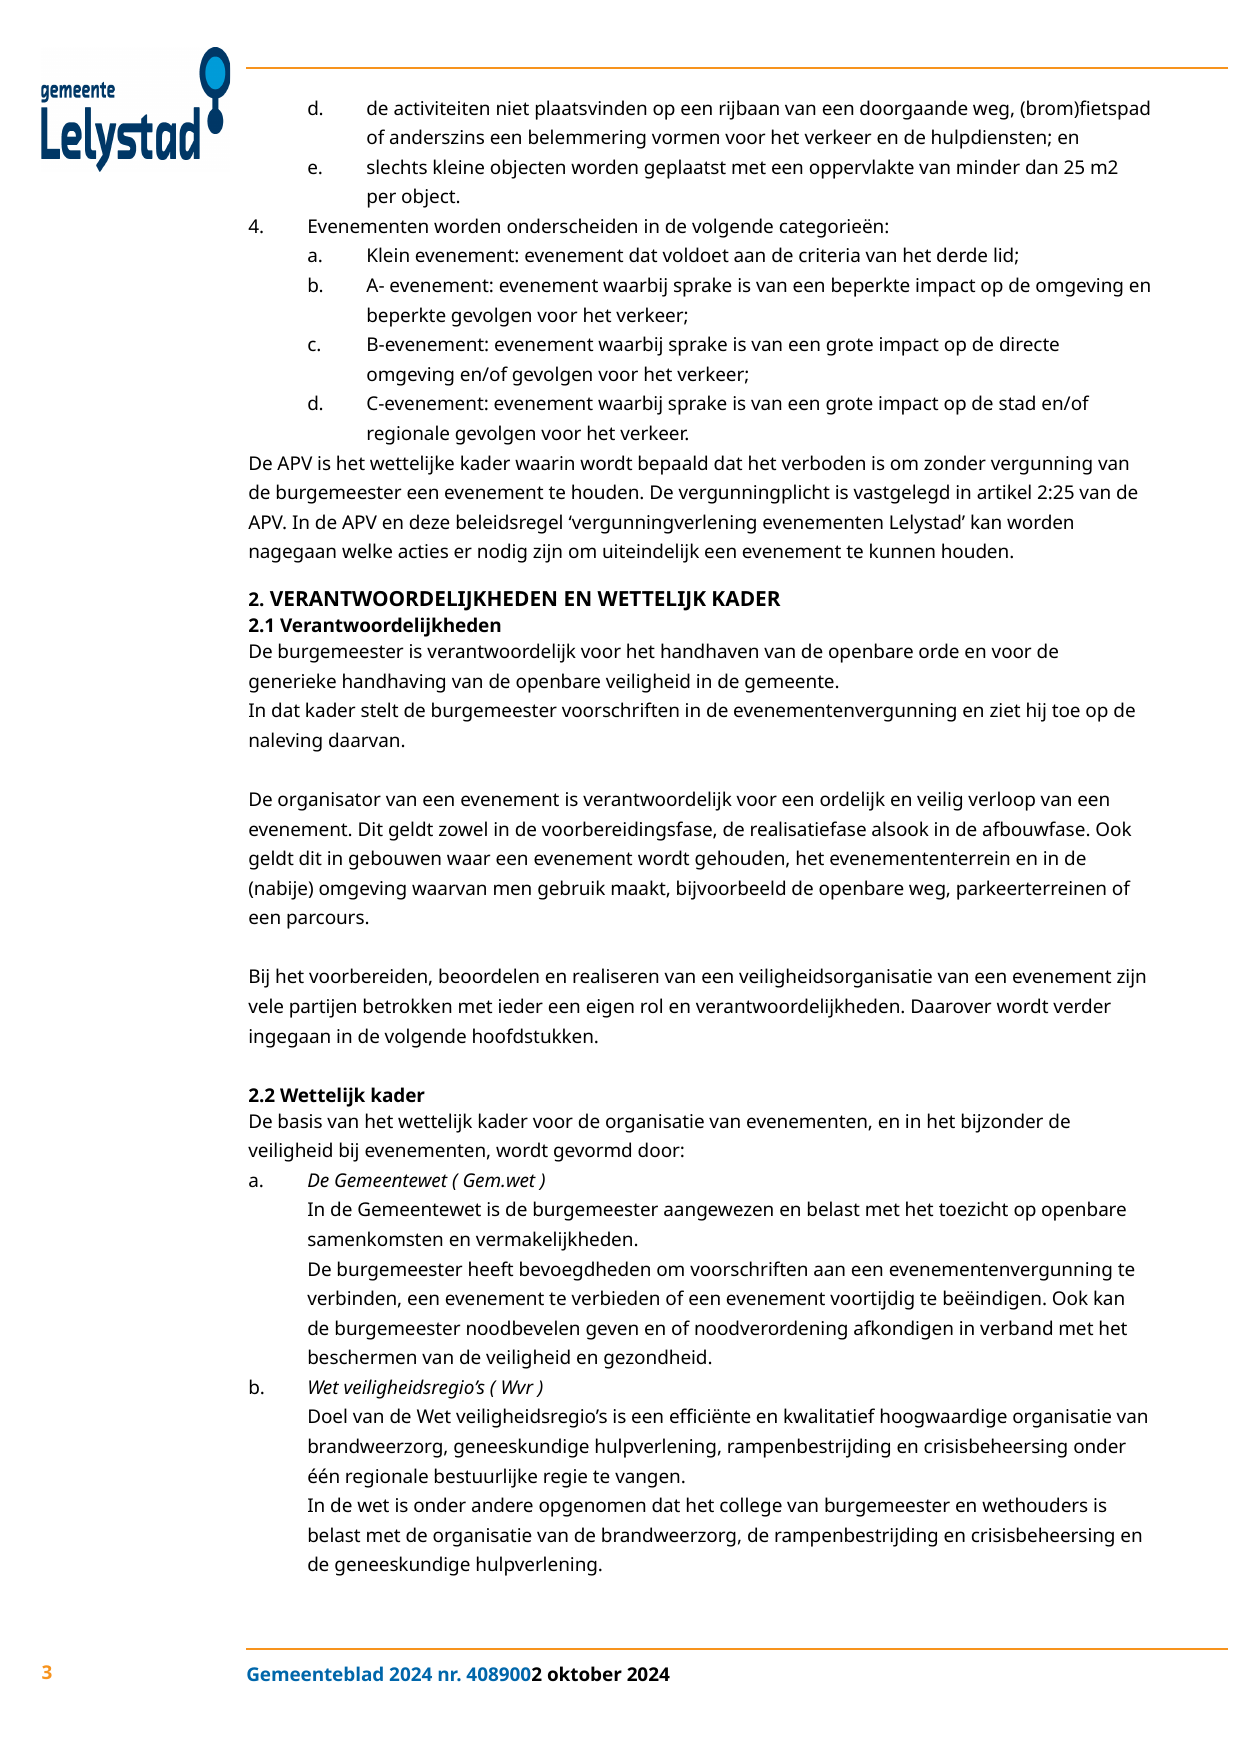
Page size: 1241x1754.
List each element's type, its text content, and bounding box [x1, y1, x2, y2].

list Klein evenement: evenement dat voldoet aan de criteria van het derde lid; [307, 243, 1152, 268]
text 2.2 Wettelijk kader [248, 1082, 1152, 1108]
list B-evenement: evenement waarbij sprake is van een grote impact op de directe omgeving en/of gevolgen voor het verkeer; [307, 331, 1152, 387]
list slechts kleine objecten worden geplaatst met een oppervlakte van minder dan 25 m2 per object. [307, 154, 1152, 209]
list In de Gemeentewet is de burgemeester aangewezen en belast met het toezicht op openbare samenkomsten en vermakelijkheden. [248, 1197, 1152, 1252]
list De burgemeester heeft bevoegdheden om voorschriften aan een evenementenvergunning te verbinden, een evenement te verbieden of een evenement voortijdig te beëindigen. Ook kan de burgemeester noodbevelen geven en of noodverordening afkondigen in verband met het beschermen van de veiligheid en gezondheid. [248, 1256, 1152, 1370]
list De Gemeentewet ( Gem.wet ) [248, 1167, 1152, 1193]
text 2.1 Verantwoordelijkheden [248, 613, 1152, 638]
picture [41, 47, 231, 172]
list Wet veiligheidsregio’s ( Wvr ) [248, 1374, 1152, 1400]
list de activiteiten niet plaatsvinden op een rijbaan van een doorgaande weg, (brom)fietspad of anderszins een belemmering vormen voor het verkeer en de hulpdiensten; en [307, 95, 1152, 150]
text In dat kader stelt de burgemeester voorschriften in de evenementenvergunning en ziet hij toe op de naleving daarvan. [248, 697, 1152, 753]
text De basis van het wettelijk kader voor de organisatie van evenementen, en in het bijzonder de veiligheid bij evenementen, wordt gevormd door: [248, 1108, 1152, 1163]
text De organisator van een evenement is verantwoordelijk voor een ordelijk en veilig verloop van een evenement. Dit geldt zowel in de voorbereidingsfase, de realisatiefase alsook in de afbouwfase. Ook geldt dit in gebouwen waar een evenement wordt gehouden, het evenemententerrein en in de (nabije) omgeving waarvan men gebruik maakt, bijvoorbeeld de openbare weg, parkeerterreinen of een parcours. [248, 786, 1152, 930]
text Bij het voorbereiden, beoordelen en realiseren van een veiligheidsorganisatie van een evenement zijn vele partijen betrokken met ieder een eigen rol en verantwoordelijkheden. Daarover wordt verder ingegaan in de volgende hoofdstukken. [248, 964, 1152, 1049]
text 2. VERANTWOORDELIJKHEDEN EN WETTELIJK KADER [248, 584, 1152, 613]
list A- evenement: evenement waarbij sprake is van een beperkte impact op de omgeving en beperkte gevolgen voor het verkeer; [307, 272, 1152, 328]
text De APV is het wettelijke kader waarin wordt bepaald dat het verboden is om zonder vergunning van de burgemeester een evenement te houden. De vergunningplicht is vastgelegd in artikel 2:25 van de APV. In de APV en deze beleidsregel ‘vergunningverlening evenementen Lelystad’ kan worden nagegaan welke acties er nodig zijn om uiteindelijk een evenement te kunnen houden. [248, 450, 1152, 564]
list In de wet is onder andere opgenomen dat het college van burgemeester en wethouders is belast met de organisatie van de brandweerzorg, de rampenbestrijding en crisisbeheersing en de geneeskundige hulpverlening. [248, 1492, 1152, 1577]
list Doel van de Wet veiligheidsregio’s is een efficiënte en kwalitatief hoogwaardige organisatie van brandweerzorg, geneeskundige hulpverlening, rampenbestrijding en crisisbeheersing onder één regionale bestuurlijke regie te vangen. [248, 1404, 1152, 1488]
list C-evenement: evenement waarbij sprake is van een grote impact op de stad en/of regionale gevolgen voor het verkeer. [307, 391, 1152, 446]
text De burgemeester is verantwoordelijk voor het handhaven van de openbare orde en voor de generieke handhaving van de openbare veiligheid in de gemeente. [248, 638, 1152, 694]
list Evenementen worden onderscheiden in de volgende categorieën: [248, 213, 1152, 239]
